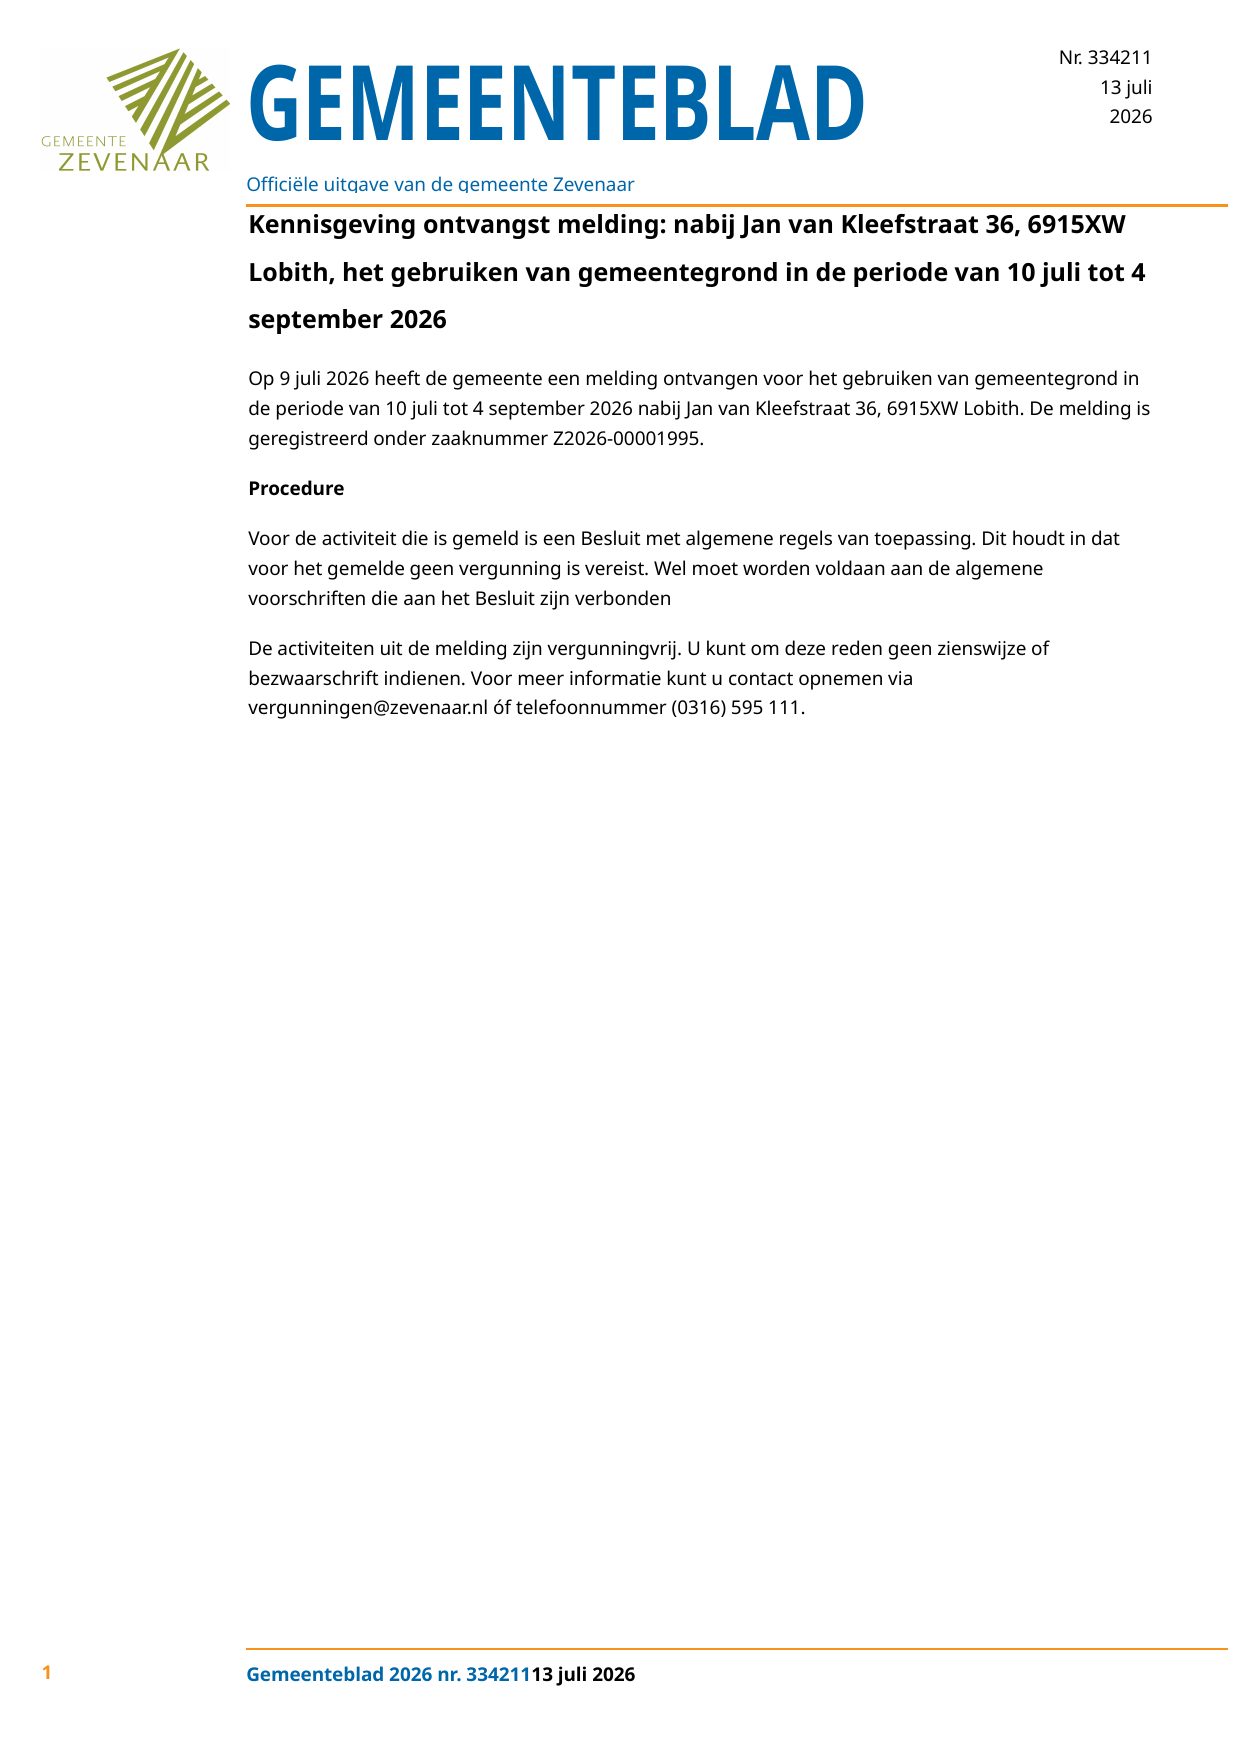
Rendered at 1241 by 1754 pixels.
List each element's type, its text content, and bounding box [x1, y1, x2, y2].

text Op 9 juli 2026 heeft de gemeente een melding ontvangen voor het gebruiken van gemeentegrond in de periode van 10 juli tot 4 september 2026 nabij Jan van Kleefstraat 36, 6915XW Lobith. De melding is geregistreerd onder zaaknummer Z2026-00001995. [248, 366, 1152, 450]
text Kennisgeving ontvangst melding: nabij Jan van Kleefstraat 36, 6915XW Lobith, het gebruiken van gemeentegrond in de periode van 10 juli tot 4 september 2026 [248, 207, 1152, 336]
text Voor de activiteit die is gemeld is een Besluit met algemene regels van toepassing. Dit houdt in dat voor het gemelde geen vergunning is vereist. Wel moet worden voldaan aan de algemene voorschriften die aan het Besluit zijn verbonden [248, 526, 1152, 610]
text De activiteiten uit de melding zijn vergunningvrij. U kunt om deze reden geen zienswijze of bezwaarschrift indienen. Voor meer informatie kunt u contact opnemen via vergunningen@zevenaar.nl óf telefoonnummer (0316) 595 111. [248, 635, 1152, 720]
text Procedure [248, 475, 1152, 501]
picture [41, 47, 231, 172]
